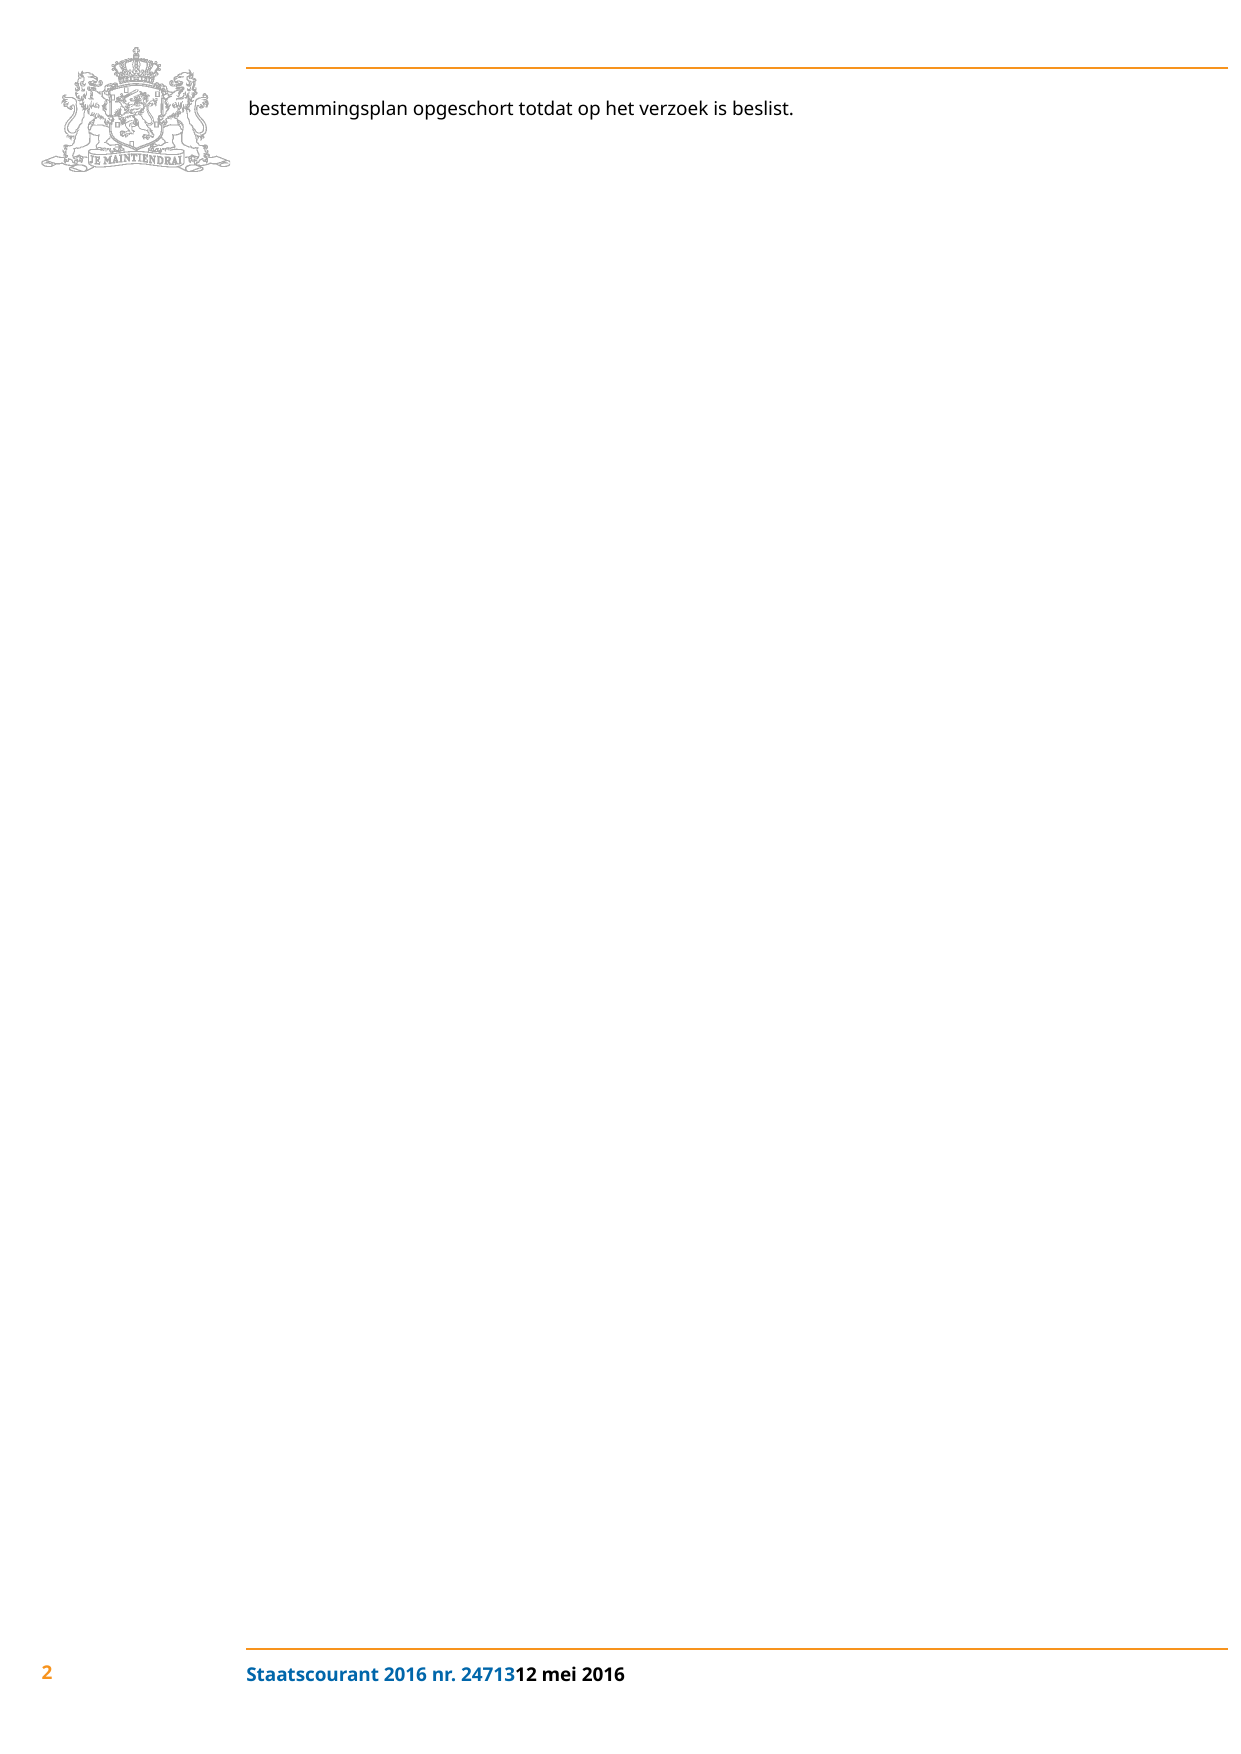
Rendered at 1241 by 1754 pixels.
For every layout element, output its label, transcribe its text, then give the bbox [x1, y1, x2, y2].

picture [41, 47, 231, 172]
text bestemmingsplan opgeschort totdat op het verzoek is beslist. [248, 95, 1152, 121]
